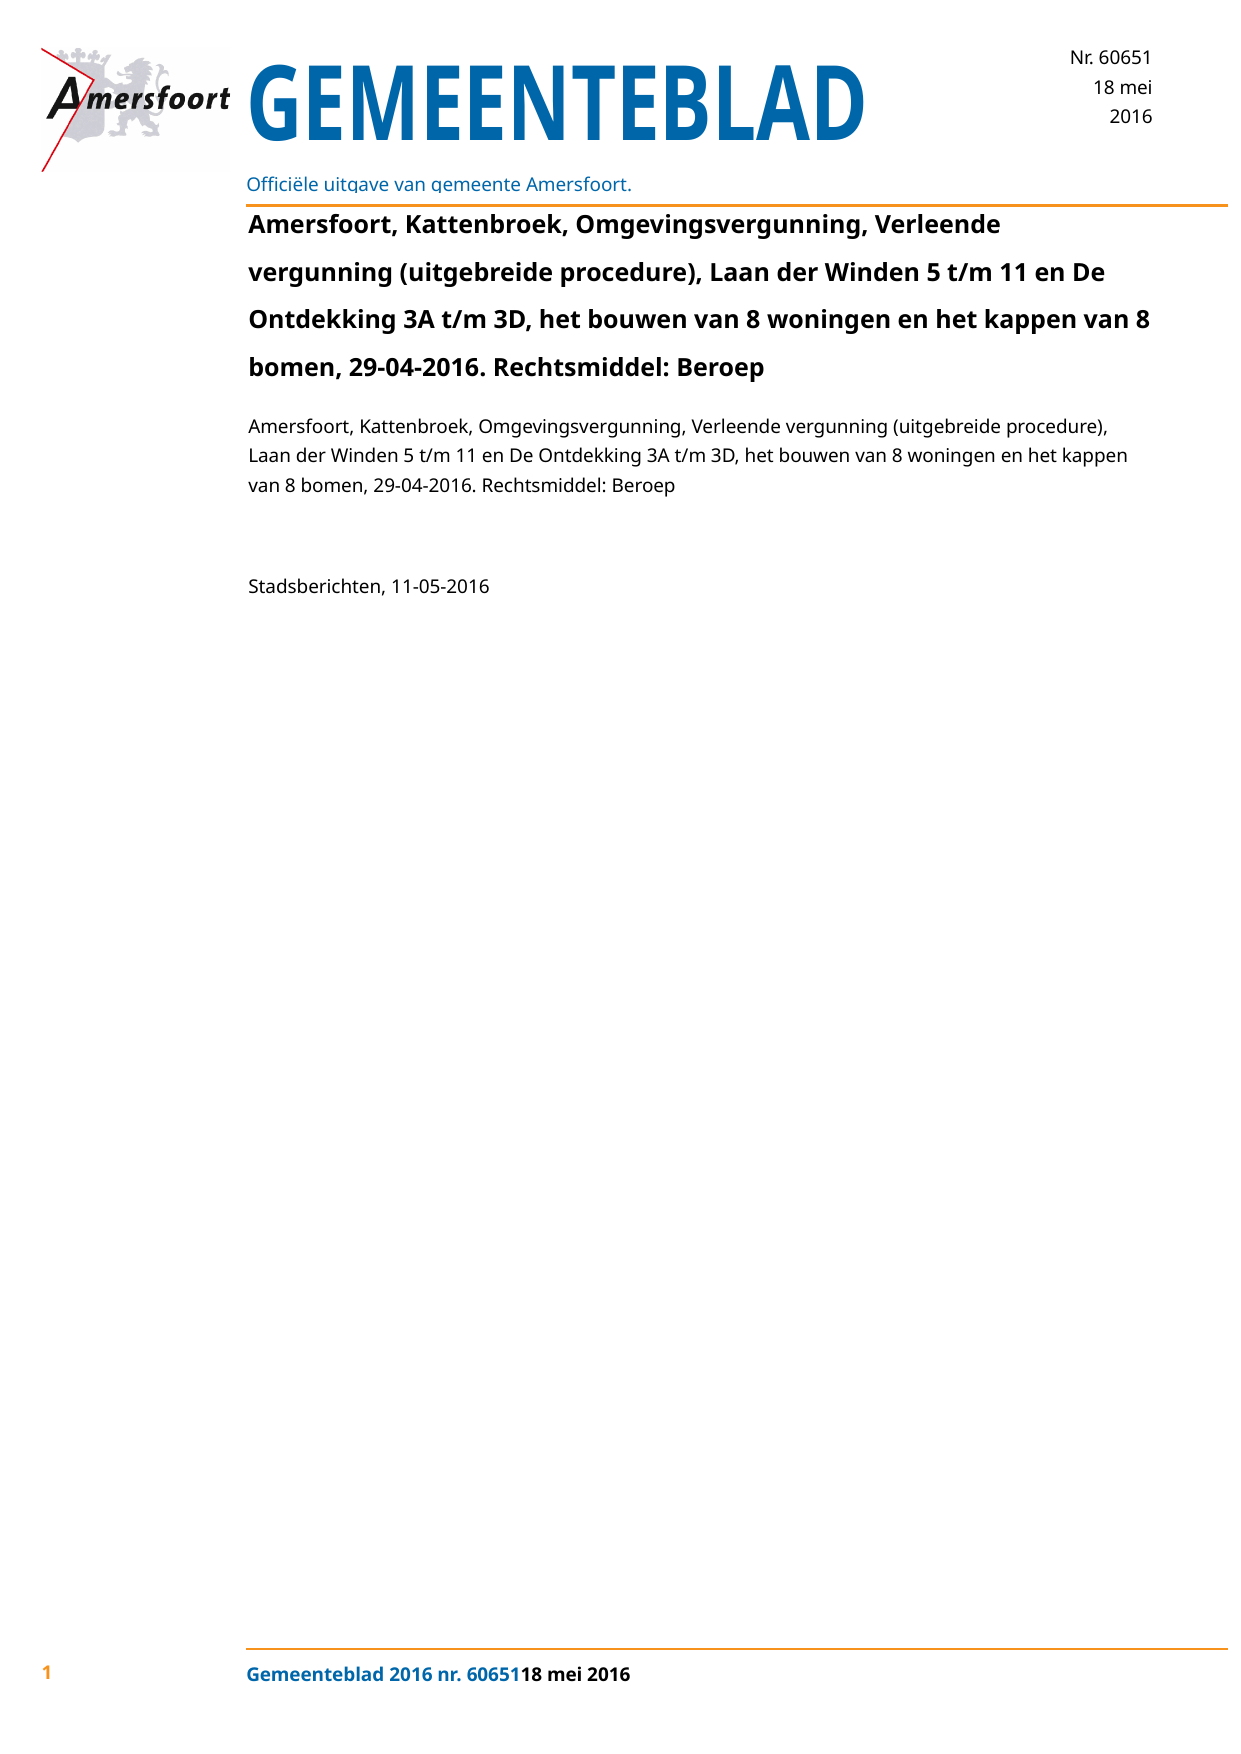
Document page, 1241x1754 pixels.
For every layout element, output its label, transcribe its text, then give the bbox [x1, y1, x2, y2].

picture [41, 47, 231, 172]
text Stadsberichten, 11-05-2016 [248, 573, 1152, 599]
text Amersfoort, Kattenbroek, Omgevingsvergunning, Verleende vergunning (uitgebreide procedure), Laan der Winden 5 t/m 11 en De Ontdekking 3A t/m 3D, het bouwen van 8 woningen en het kappen van 8 bomen, 29-04-2016. Rechtsmiddel: Beroep [248, 413, 1152, 498]
text Amersfoort, Kattenbroek, Omgevingsvergunning, Verleende vergunning (uitgebreide procedure), Laan der Winden 5 t/m 11 en De Ontdekking 3A t/m 3D, het bouwen van 8 woningen en het kappen van 8 bomen, 29-04-2016. Rechtsmiddel: Beroep [248, 207, 1152, 384]
